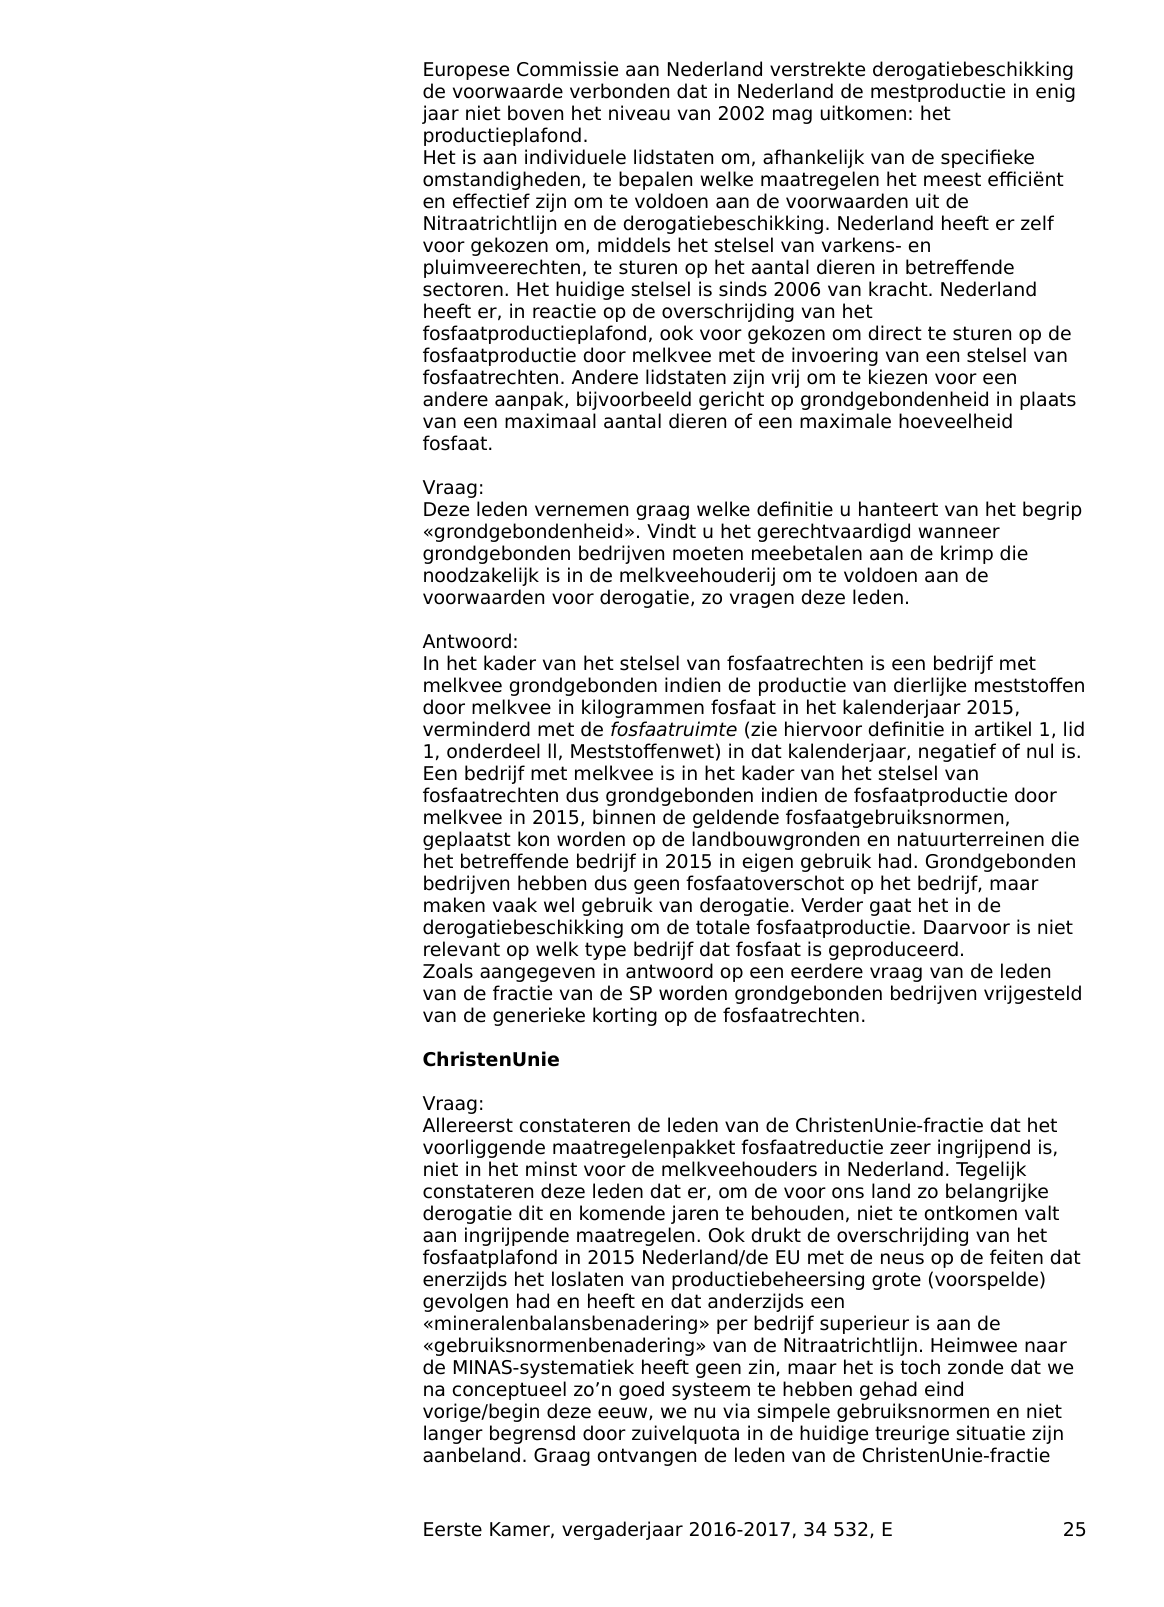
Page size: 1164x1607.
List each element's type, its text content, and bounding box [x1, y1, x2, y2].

text Vraag: [422, 1093, 1087, 1115]
text Vraag: [422, 477, 1087, 499]
subtitle ChristenUnie [422, 1049, 1087, 1071]
text Europese Commissie aan Nederland verstrekte derogatiebeschikking de voorwaarde verbonden dat in Nederland de mestproductie in enig jaar niet boven het niveau van 2002 mag uitkomen: het productieplafond. [422, 59, 1087, 147]
text Allereerst constateren de leden van de ChristenUnie-fractie dat het voorliggende maatregelenpakket fosfaatreductie zeer ingrijpend is, niet in het minst voor de melkveehouders in Nederland. Tegelijk constateren deze leden dat er, om de voor ons land zo belangrijke derogatie dit en komende jaren te behouden, niet te ontkomen valt aan ingrijpende maatregelen. Ook drukt de overschrijding van het fosfaatplafond in 2015 Nederland/de EU met de neus op de feiten dat enerzijds het loslaten van productiebeheersing grote (voorspelde) gevolgen had en heeft en dat anderzijds een «mineralenbalansbenadering» per bedrijf superieur is aan de «gebruiksnormenbenadering» van de Nitraatrichtlijn. Heimwee naar de MINAS-systematiek heeft geen zin, maar het is toch zonde dat we na conceptueel zo’n goed systeem te hebben gehad eind vorige/begin deze eeuw, we nu via simpele gebruiksnormen en niet langer begrensd door zuivelquota in de huidige treurige situatie zijn aanbeland. Graag ontvangen de leden van de ChristenUnie-fractie [422, 1115, 1087, 1467]
text Deze leden vernemen graag welke definitie u hanteert van het begrip «grondgebondenheid». Vindt u het gerechtvaardigd wanneer grondgebonden bedrijven moeten meebetalen aan de krimp die noodzakelijk is in de melkveehouderij om te voldoen aan de voorwaarden voor derogatie, zo vragen deze leden. [422, 499, 1087, 609]
text Het is aan individuele lidstaten om, afhankelijk van de specifieke omstandigheden, te bepalen welke maatregelen het meest efficiënt en effectief zijn om te voldoen aan de voorwaarden uit de Nitraatrichtlijn en de derogatiebeschikking. Nederland heeft er zelf voor gekozen om, middels het stelsel van varkens- en pluimveerechten, te sturen op het aantal dieren in betreffende sectoren. Het huidige stelsel is sinds 2006 van kracht. Nederland heeft er, in reactie op de overschrijding van het fosfaatproductieplafond, ook voor gekozen om direct te sturen op de fosfaatproductie door melkvee met de invoering van een stelsel van fosfaatrechten. Andere lidstaten zijn vrij om te kiezen voor een andere aanpak, bijvoorbeeld gericht op grondgebondenheid in plaats van een maximaal aantal dieren of een maximale hoeveelheid fosfaat. [422, 147, 1087, 455]
text Antwoord: [422, 631, 1087, 653]
text In het kader van het stelsel van fosfaatrechten is een bedrijf met melkvee grondgebonden indien de productie van dierlijke meststoffen door melkvee in kilogrammen fosfaat in het kalenderjaar 2015, verminderd met de fosfaatruimte (zie hiervoor definitie in artikel 1, lid 1, onderdeel ll, Meststoffenwet) in dat kalenderjaar, negatief of nul is. Een bedrijf met melkvee is in het kader van het stelsel van fosfaatrechten dus grondgebonden indien de fosfaatproductie door melkvee in 2015, binnen de geldende fosfaatgebruiksnormen, geplaatst kon worden op de landbouwgronden en natuurterreinen die het betreffende bedrijf in 2015 in eigen gebruik had. Grondgebonden bedrijven hebben dus geen fosfaatoverschot op het bedrijf, maar maken vaak wel gebruik van derogatie. Verder gaat het in de derogatiebeschikking om de totale fosfaatproductie. Daarvoor is niet relevant op welk type bedrijf dat fosfaat is geproduceerd. [422, 653, 1087, 961]
text Zoals aangegeven in antwoord op een eerdere vraag van de leden van de fractie van de SP worden grondgebonden bedrijven vrijgesteld van de generieke korting op de fosfaatrechten. [422, 961, 1087, 1027]
